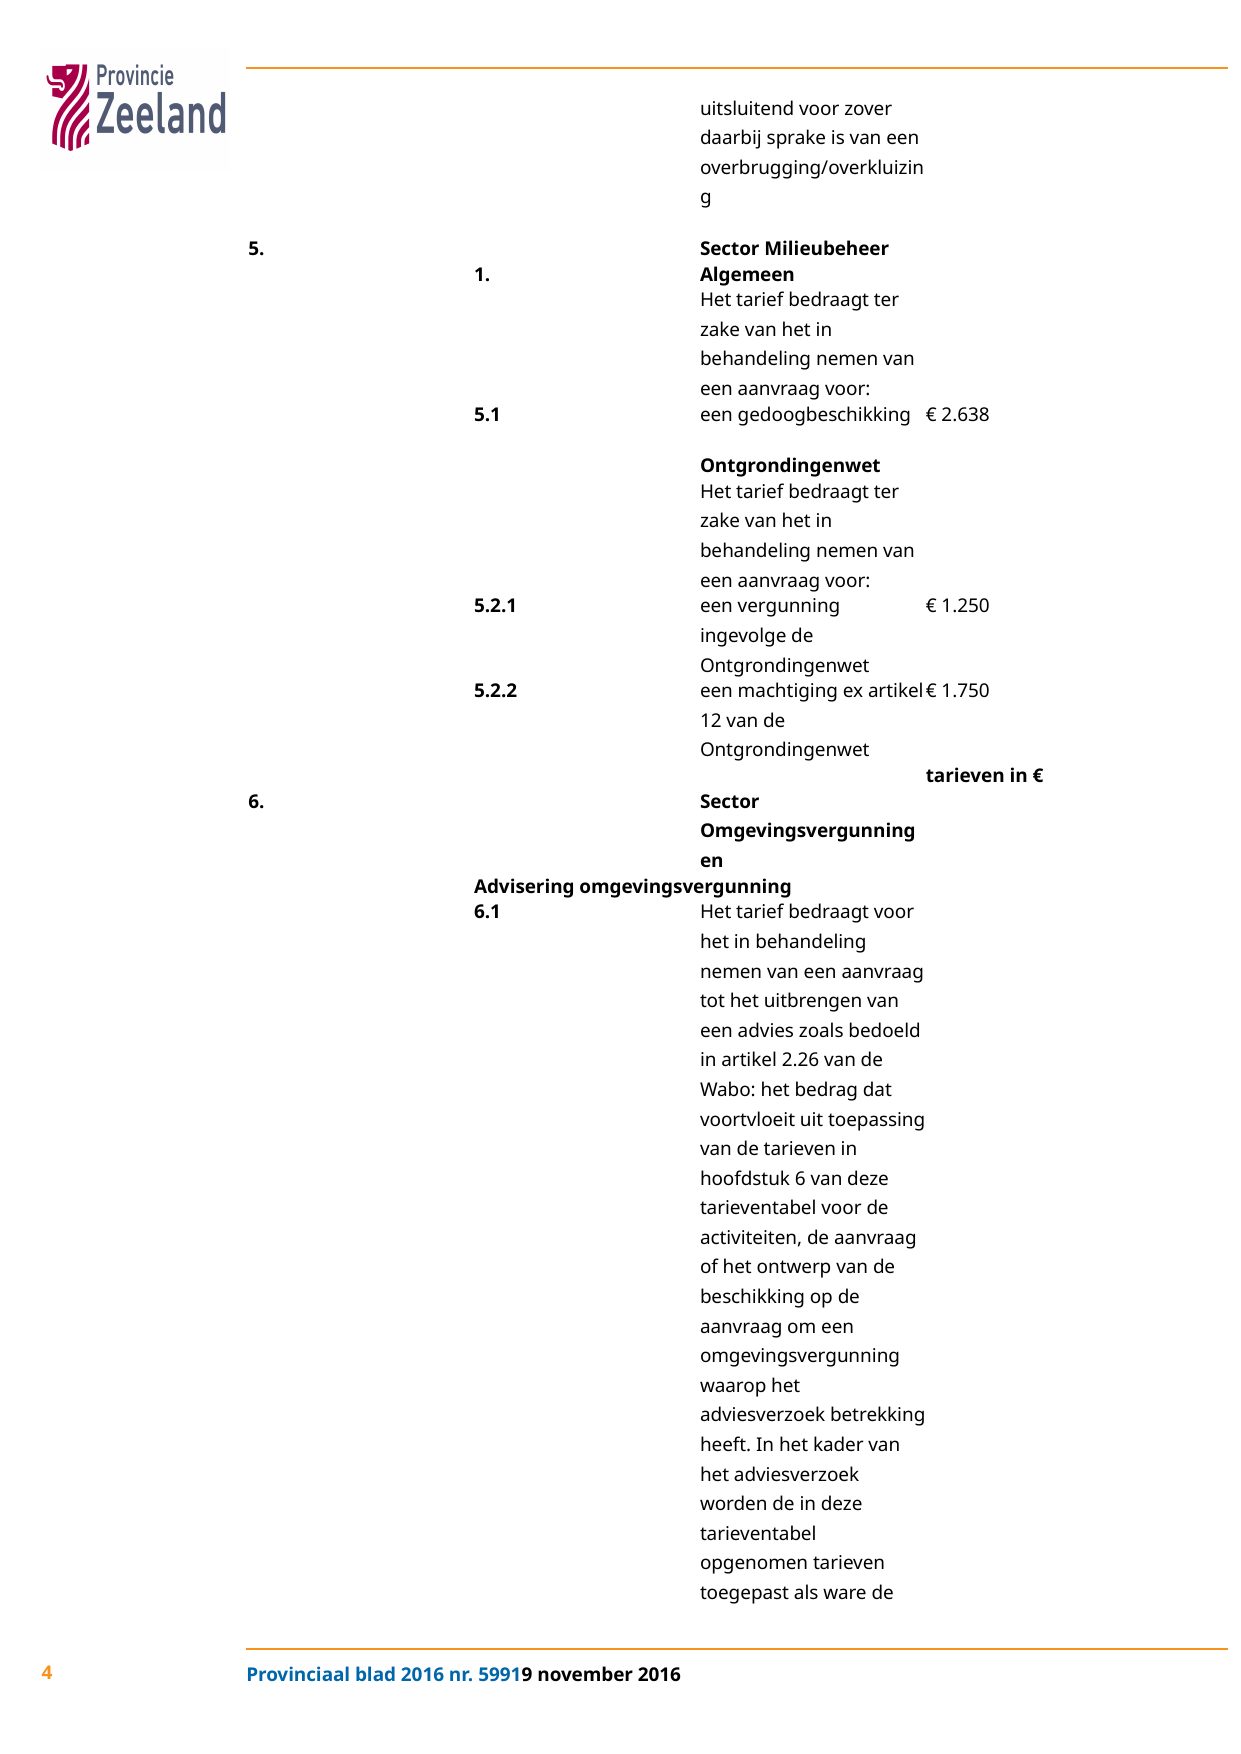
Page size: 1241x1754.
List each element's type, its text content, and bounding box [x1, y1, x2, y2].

table_cell Het tarief bedraagt ter zake van het in behandeling nemen van een aanvraag voor: [700, 478, 926, 593]
table_cell [474, 209, 700, 235]
table_cell Advisering omgevingsvergunning [474, 873, 926, 899]
table_cell [248, 95, 474, 209]
table_cell [248, 427, 474, 452]
table_cell 1. [474, 261, 700, 286]
table_cell [700, 209, 926, 235]
table_cell € 1.250 [926, 593, 1152, 677]
table_cell [926, 788, 1152, 873]
table_cell [474, 427, 700, 452]
table_cell Ontgrondingenwet [700, 453, 926, 478]
table_cell [248, 261, 474, 286]
table_cell [248, 899, 474, 1605]
table_cell Het tarief bedraagt ter zake van het in behandeling nemen van een aanvraag voor: [700, 286, 926, 401]
table_cell € 1.750 [926, 678, 1152, 762]
table_cell [248, 209, 474, 235]
table_cell [474, 235, 700, 261]
picture [41, 47, 231, 172]
table_cell [474, 763, 700, 788]
table_cell [474, 478, 700, 593]
table_cell [926, 209, 1152, 235]
table_cell [474, 286, 700, 401]
table_cell 5.2.1 [474, 593, 700, 677]
table_cell € 2.638 [926, 401, 1152, 427]
table_cell een vergunning ingevolge de Ontgrondingenwet [700, 593, 926, 677]
table_cell [926, 427, 1152, 452]
table_cell [926, 235, 1152, 261]
table_cell 5.1 [474, 401, 700, 427]
table_cell Sector Milieubeheer [700, 235, 926, 261]
table_cell 6. [248, 788, 474, 873]
table_cell Algemeen [700, 261, 926, 286]
table_cell een gedoogbeschikking [700, 401, 926, 427]
table_cell Het tarief bedraagt voor het in behandeling nemen van een aanvraag tot het uitbrengen van een advies zoals bedoeld in artikel 2.26 van de Wabo: het bedrag dat voortvloeit uit toepassing van de tarieven in hoofdstuk 6 van deze tarieventabel voor de activiteiten, de aanvraag of het ontwerp van de beschikking op de aanvraag om een omgevingsvergunning waarop het adviesverzoek betrekking heeft. In het kader van het adviesverzoek worden de in deze tarieventabel opgenomen tarieven toegepast als ware de [700, 899, 926, 1605]
table_cell een machtiging ex artikel 12 van de Ontgrondingenwet [700, 678, 926, 762]
table_cell [248, 453, 474, 478]
table_cell [474, 453, 700, 478]
table_cell [926, 899, 1152, 1605]
table_cell [474, 95, 700, 209]
table_cell [248, 478, 474, 593]
table_cell [248, 286, 474, 401]
table_cell [700, 763, 926, 788]
table_cell [926, 478, 1152, 593]
table_cell [474, 788, 700, 873]
table_cell [248, 678, 474, 762]
table_cell 5. [248, 235, 474, 261]
table_cell 5.2.2 [474, 678, 700, 762]
table_cell [248, 401, 474, 427]
table_cell Sector Omgevingsvergunningen [700, 788, 926, 873]
table_cell uitsluitend voor zover daarbij sprake is van een overbrugging/overkluizing [700, 95, 926, 209]
table_cell 6.1 [474, 899, 700, 1605]
table_cell [700, 427, 926, 452]
table_cell [926, 286, 1152, 401]
table_cell [926, 453, 1152, 478]
table_cell tarieven in € [926, 763, 1152, 788]
table_cell [248, 763, 474, 788]
table_cell [248, 593, 474, 677]
table_cell [926, 95, 1152, 209]
table_cell [926, 261, 1152, 286]
table_cell [248, 873, 474, 899]
